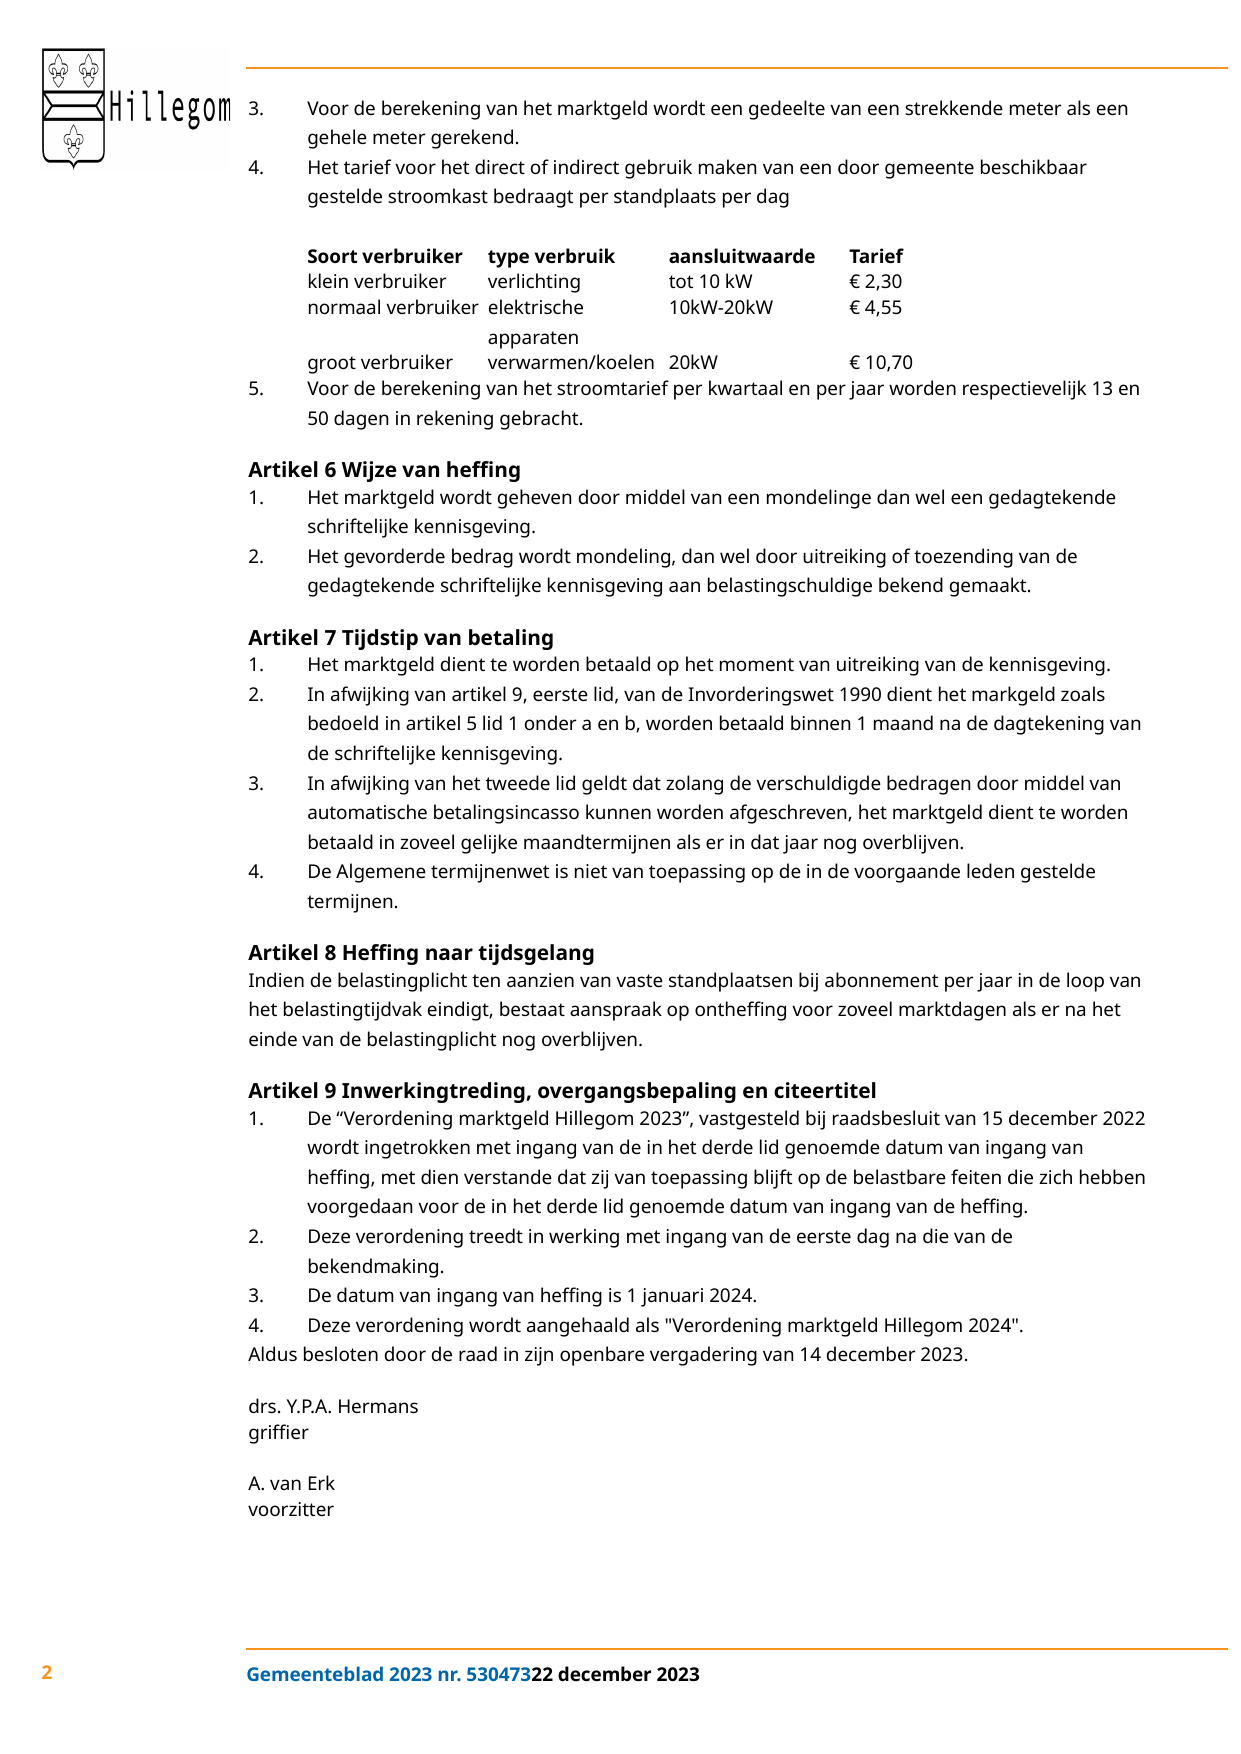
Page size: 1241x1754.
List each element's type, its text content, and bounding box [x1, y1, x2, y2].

list Voor de berekening van het marktgeld wordt een gedeelte van een strekkende meter als een gehele meter gerekend. [248, 95, 1152, 150]
table_header aansluitwaarde [669, 243, 849, 268]
table_cell elektrische apparaten [488, 294, 668, 349]
list Het marktgeld dient te worden betaald op het moment van uitreiking van de kennisgeving. [248, 651, 1152, 677]
table_header Tarief [849, 243, 1211, 268]
table_cell € 4,55 [849, 294, 1030, 349]
text Aldus besloten door de raad in zijn openbare vergadering van 14 december 2023. [248, 1342, 1152, 1367]
table_header type verbruik [488, 243, 668, 268]
table_cell normaal verbruiker [307, 294, 488, 349]
text drs. Y.P.A. Hermans [248, 1393, 1152, 1419]
picture [41, 47, 231, 172]
table_cell 10kW-20kW [669, 294, 849, 349]
table_cell klein verbruiker [307, 269, 488, 294]
table_cell € 10,70 [849, 350, 1030, 375]
list Het tarief voor het direct of indirect gebruik maken van een door gemeente beschikbaar gestelde stroomkast bedraagt per standplaats per dag [248, 154, 1152, 209]
table_cell tot 10 kW [669, 269, 849, 294]
text voorzitter [248, 1496, 1152, 1522]
list De “Verordening marktgeld Hillegom 2023”, vastgesteld bij raadsbesluit van 15 december 2022 wordt ingetrokken met ingang van de in het derde lid genoemde datum van ingang van heffing, met dien verstande dat zij van toepassing blijft op de belastbare feiten die zich hebben voorgedaan voor de in het derde lid genoemde datum van ingang van de heffing. [248, 1105, 1152, 1219]
list De datum van ingang van heffing is 1 januari 2024. [248, 1282, 1152, 1308]
text griffier [248, 1419, 1152, 1444]
table_cell [1030, 269, 1211, 294]
list Het gevorderde bedrag wordt mondeling, dan wel door uitreiking of toezending van de gedagtekende schriftelijke kennisgeving aan belastingschuldige bekend gemaakt. [248, 543, 1152, 598]
table_cell groot verbruiker [307, 350, 488, 375]
list Voor de berekening van het stroomtarief per kwartaal en per jaar worden respectievelijk 13 en 50 dagen in rekening gebracht. [248, 375, 1152, 431]
list Deze verordening wordt aangehaald als "Verordening marktgeld Hillegom 2024". [248, 1312, 1152, 1338]
text Artikel 6 Wijze van heffing [248, 455, 1152, 484]
list Deze verordening treedt in werking met ingang van de eerste dag na die van de bekendmaking. [248, 1223, 1152, 1279]
list In afwijking van artikel 9, eerste lid, van de Invorderingswet 1990 dient het markgeld zoals bedoeld in artikel 5 lid 1 onder a en b, worden betaald binnen 1 maand na de dagtekening van de schriftelijke kennisgeving. [248, 681, 1152, 766]
text Artikel 9 Inwerkingtreding, overgangsbepaling en citeertitel [248, 1077, 1152, 1105]
table_cell € 2,30 [849, 269, 1030, 294]
list In afwijking van het tweede lid geldt dat zolang de verschuldigde bedragen door middel van automatische betalingsincasso kunnen worden afgeschreven, het marktgeld dient te worden betaald in zoveel gelijke maandtermijnen als er in dat jaar nog overblijven. [248, 770, 1152, 855]
table_cell verlichting [488, 269, 668, 294]
table_cell [1030, 350, 1211, 375]
table_cell [1030, 294, 1211, 349]
text A. van Erk [248, 1470, 1152, 1496]
table_cell verwarmen/koelen [488, 350, 668, 375]
text Artikel 7 Tijdstip van betaling [248, 623, 1152, 651]
text Indien de belastingplicht ten aanzien van vaste standplaatsen bij abonnement per jaar in de loop van het belastingtijdvak eindigt, bestaat aanspraak op ontheffing voor zoveel marktdagen als er na het einde van de belastingplicht nog overblijven. [248, 967, 1152, 1052]
list De Algemene termijnenwet is niet van toepassing op de in de voorgaande leden gestelde termijnen. [248, 858, 1152, 914]
table_cell 20kW [669, 350, 849, 375]
list Het marktgeld wordt geheven door middel van een mondelinge dan wel een gedagtekende schriftelijke kennisgeving. [248, 484, 1152, 539]
table_header Soort verbruiker [307, 243, 488, 268]
text Artikel 8 Heffing naar tijdsgelang [248, 938, 1152, 967]
